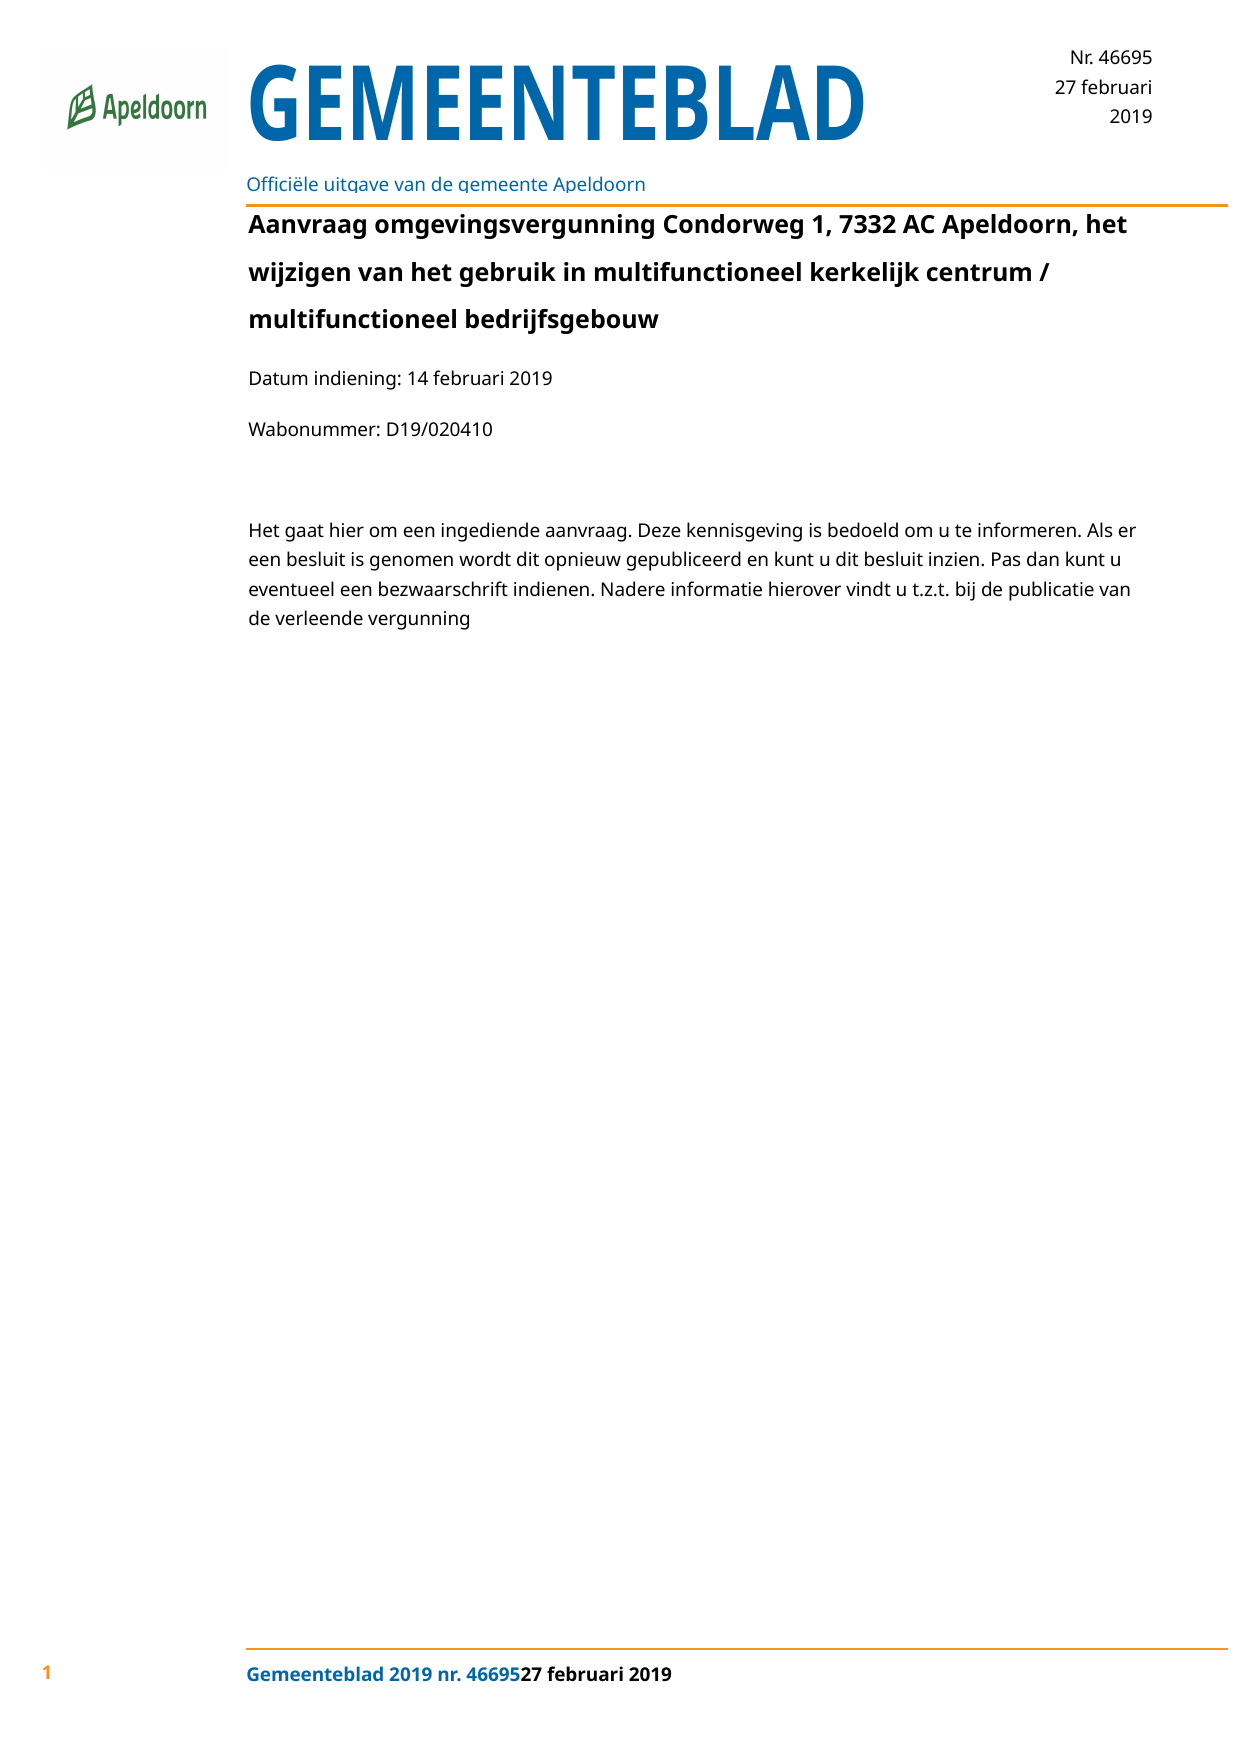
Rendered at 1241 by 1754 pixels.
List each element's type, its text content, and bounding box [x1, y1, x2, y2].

text Datum indiening: 14 februari 2019 [248, 366, 1152, 391]
text Aanvraag omgevingsvergunning Condorweg 1, 7332 AC Apeldoorn, het wijzigen van het gebruik in multifunctioneel kerkelijk centrum / multifunctioneel bedrijfsgebouw [248, 207, 1152, 336]
picture [41, 47, 231, 172]
text Het gaat hier om een ingediende aanvraag. Deze kennisgeving is bedoeld om u te informeren. Als er een besluit is genomen wordt dit opnieuw gepubliceerd en kunt u dit besluit inzien. Pas dan kunt u eventueel een bezwaarschrift indienen. Nadere informatie hierover vindt u t.z.t. bij de publicatie van de verleende vergunning [248, 517, 1152, 631]
text Wabonummer: D19/020410 [248, 416, 1152, 442]
